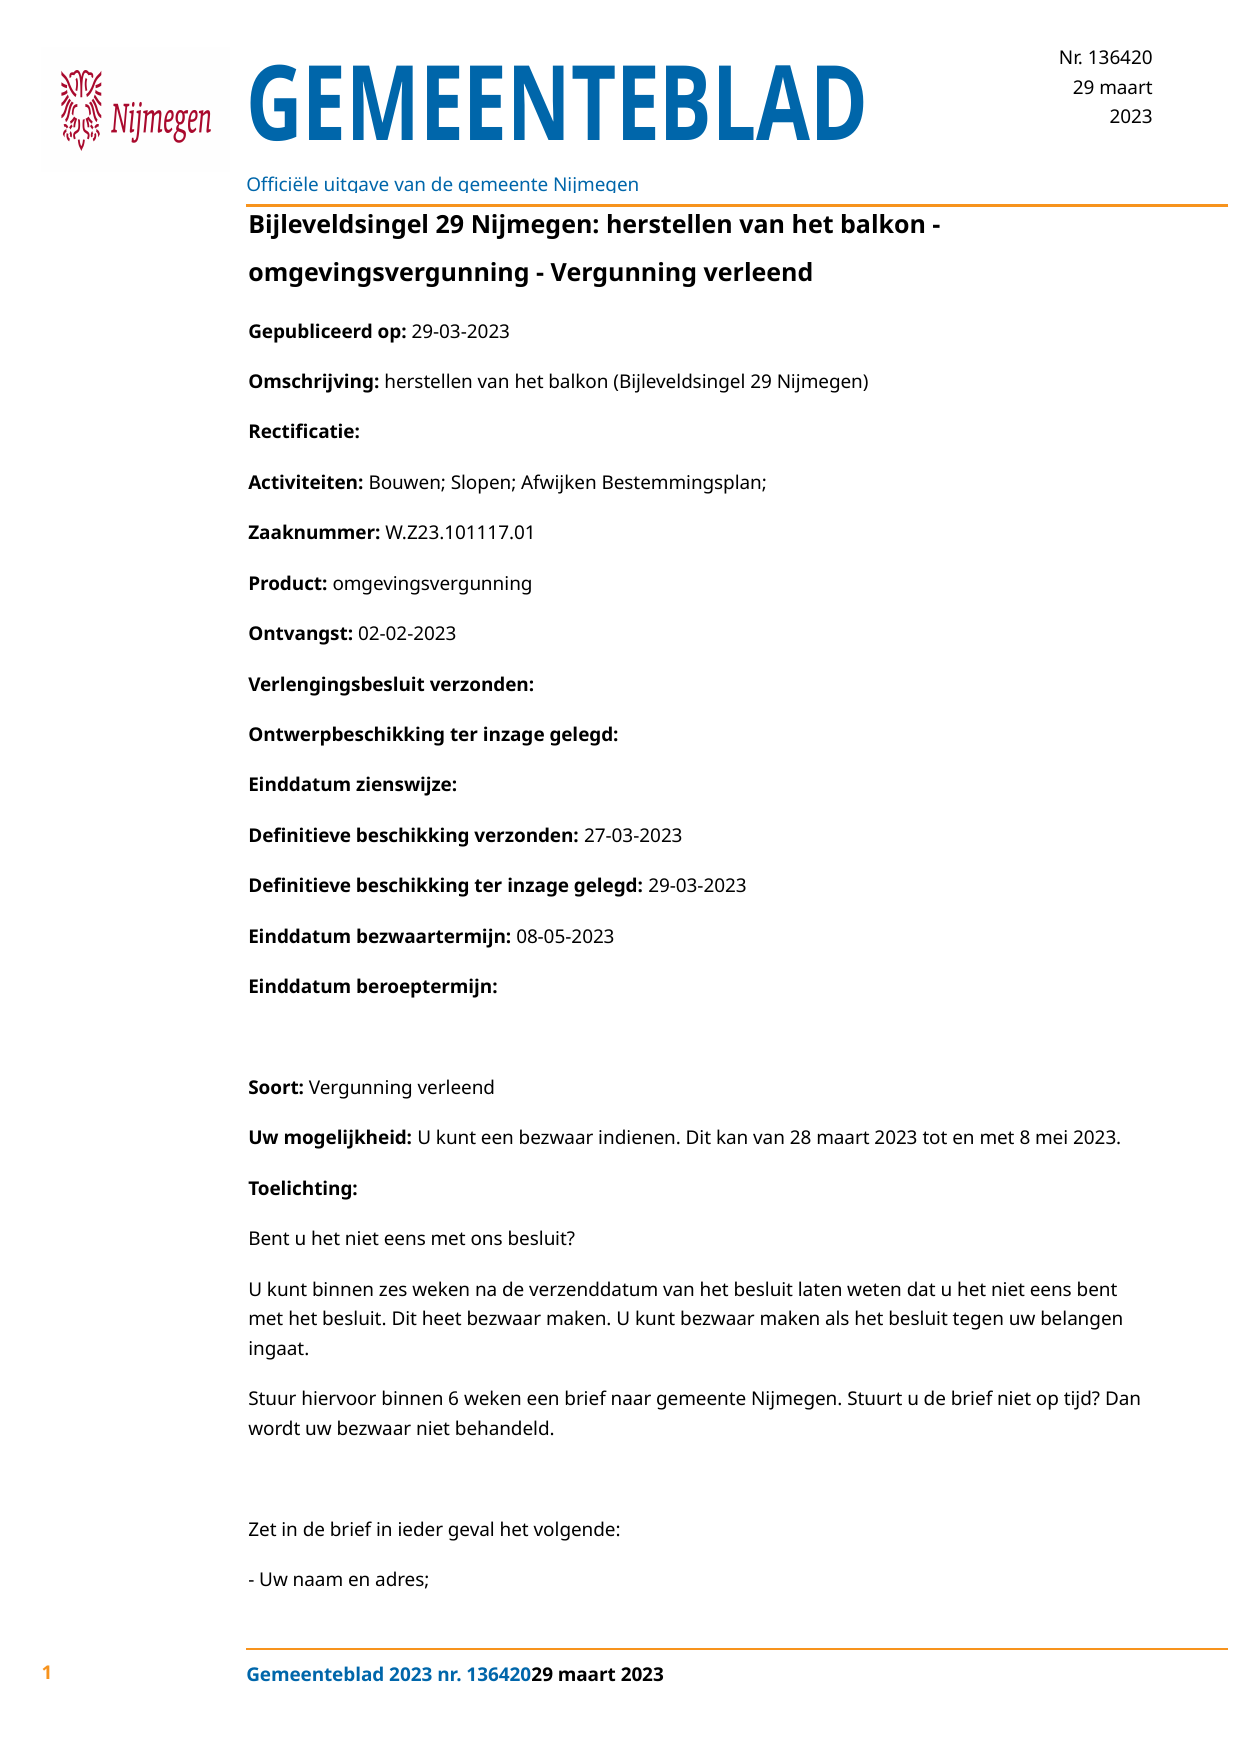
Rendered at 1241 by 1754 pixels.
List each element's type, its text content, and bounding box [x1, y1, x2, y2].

text Stuur hiervoor binnen 6 weken een brief naar gemeente Nijmegen. Stuurt u de brief niet op tijd? Dan wordt uw bezwaar niet behandeld. [248, 1385, 1152, 1441]
text Omschrijving: herstellen van het balkon (Bijleveldsingel 29 Nijmegen) [248, 368, 1152, 394]
text Activiteiten: Bouwen; Slopen; Afwijken Bestemmingsplan; [248, 469, 1152, 495]
text Product: omgevingsvergunning [248, 570, 1152, 596]
text Gepubliceerd op: 29-03-2023 [248, 318, 1152, 344]
text Einddatum zienswijze: [248, 772, 1152, 797]
text U kunt binnen zes weken na de verzenddatum van het besluit laten weten dat u het niet eens bent met het besluit. Dit heet bezwaar maken. U kunt bezwaar maken als het besluit tegen uw belangen ingaat. [248, 1276, 1152, 1361]
text Uw mogelijkheid: U kunt een bezwaar indienen. Dit kan van 28 maart 2023 tot en met 8 mei 2023. [248, 1124, 1152, 1150]
text Bent u het niet eens met ons besluit? [248, 1225, 1152, 1251]
text Zaaknummer: W.Z23.101117.01 [248, 519, 1152, 545]
text Ontwerpbeschikking ter inzage gelegd: [248, 721, 1152, 747]
text Ontvangst: 02-02-2023 [248, 620, 1152, 646]
text Definitieve beschikking ter inzage gelegd: 29-03-2023 [248, 872, 1152, 898]
text Soort: Vergunning verleend [248, 1074, 1152, 1100]
text Rectificatie: [248, 419, 1152, 444]
text - Uw naam en adres; [248, 1566, 1152, 1592]
text Verlengingsbesluit verzonden: [248, 671, 1152, 697]
text Einddatum beroeptermijn: [248, 973, 1152, 999]
text Bijleveldsingel 29 Nijmegen: herstellen van het balkon - omgevingsvergunning - Vergunning verleend [248, 207, 1152, 288]
text Zet in de brief in ieder geval het volgende: [248, 1516, 1152, 1542]
picture [41, 47, 231, 172]
text Toelichting: [248, 1175, 1152, 1201]
text Einddatum bezwaartermijn: 08-05-2023 [248, 923, 1152, 949]
text Definitieve beschikking verzonden: 27-03-2023 [248, 822, 1152, 848]
